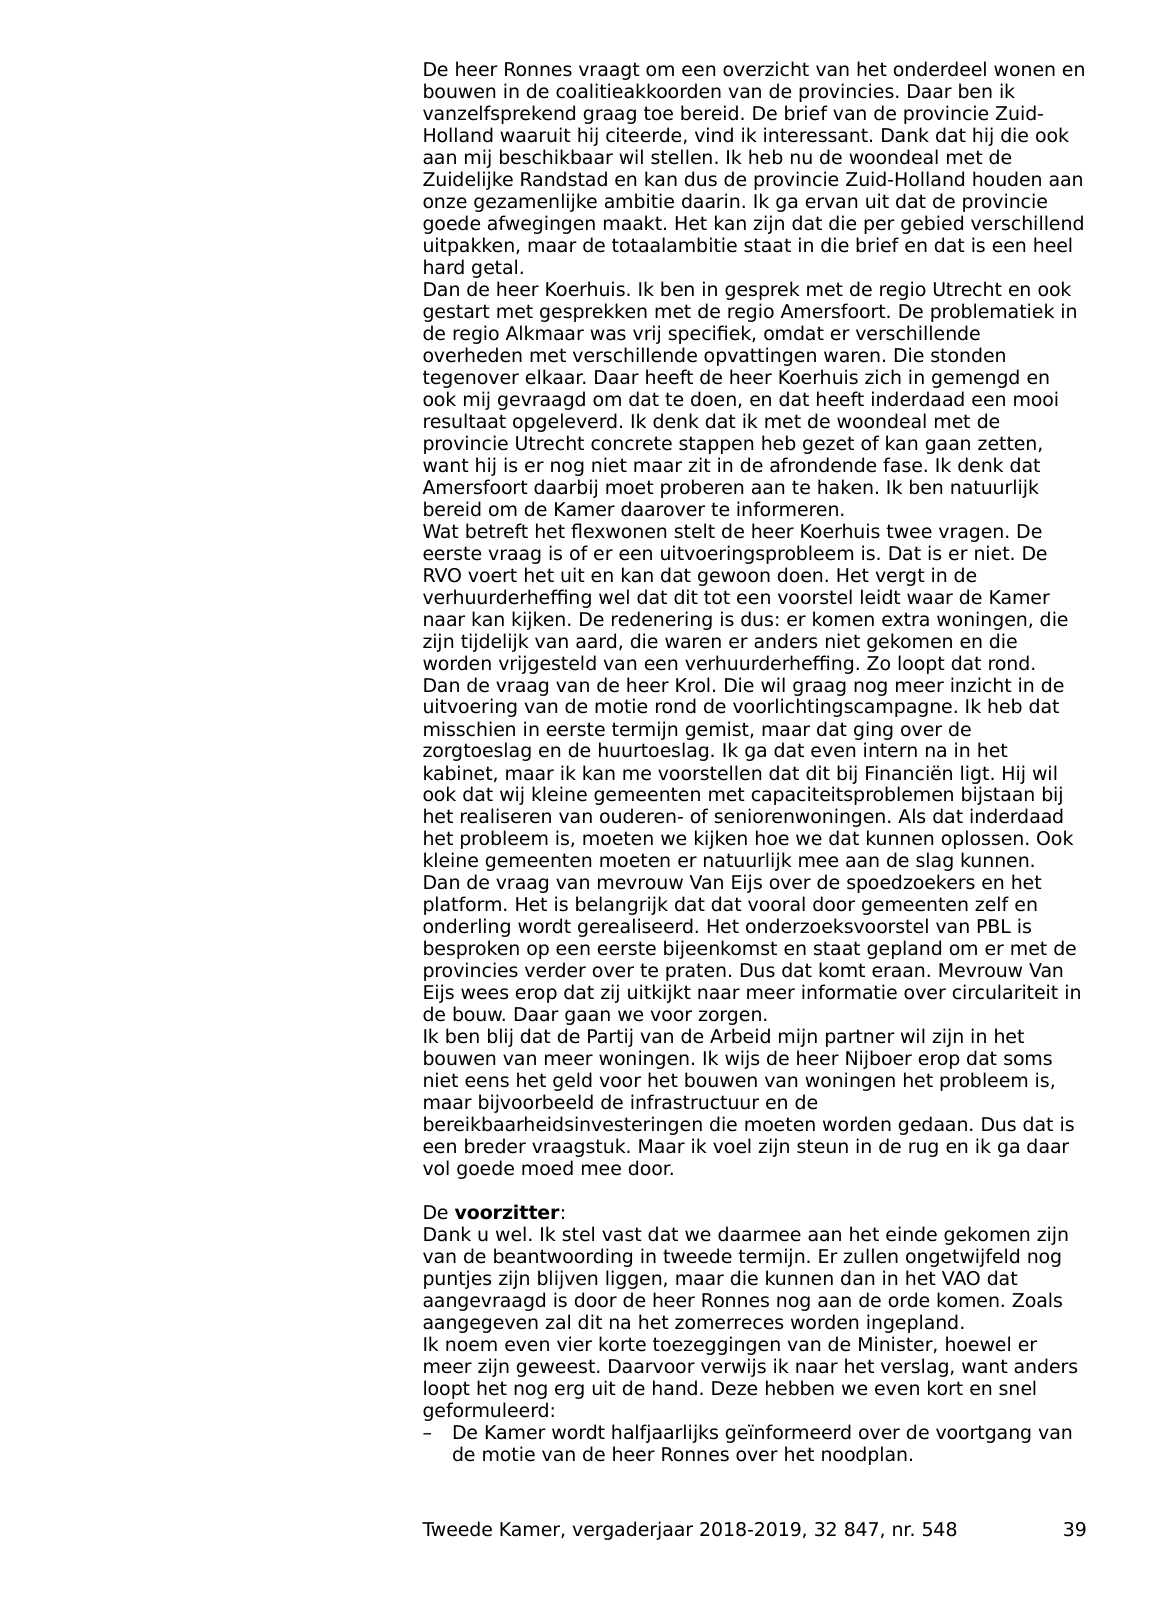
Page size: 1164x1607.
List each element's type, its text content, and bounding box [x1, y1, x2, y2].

text Wat betreft het flexwonen stelt de heer Koerhuis twee vragen. De eerste vraag is of er een uitvoeringsprobleem is. Dat is er niet. De RVO voert het uit en kan dat gewoon doen. Het vergt in de verhuurderheffing wel dat dit tot een voorstel leidt waar de Kamer naar kan kijken. De redenering is dus: er komen extra woningen, die zijn tijdelijk van aard, die waren er anders niet gekomen en die worden vrijgesteld van een verhuurderheffing. Zo loopt dat rond. [422, 521, 1087, 674]
text Dan de heer Koerhuis. Ik ben in gesprek met de regio Utrecht en ook gestart met gesprekken met de regio Amersfoort. De problematiek in de regio Alkmaar was vrij specifiek, omdat er verschillende overheden met verschillende opvattingen waren. Die stonden tegenover elkaar. Daar heeft de heer Koerhuis zich in gemengd en ook mij gevraagd om dat te doen, en dat heeft inderdaad een mooi resultaat opgeleverd. Ik denk dat ik met de woondeal met de provincie Utrecht concrete stappen heb gezet of kan gaan zetten, want hij is er nog niet maar zit in de afrondende fase. Ik denk dat Amersfoort daarbij moet proberen aan te haken. Ik ben natuurlijk bereid om de Kamer daarover te informeren. [422, 279, 1087, 521]
text Dank u wel. Ik stel vast dat we daarmee aan het einde gekomen zijn van de beantwoording in tweede termijn. Er zullen ongetwijfeld nog puntjes zijn blijven liggen, maar die kunnen dan in het VAO dat aangevraagd is door de heer Ronnes nog aan de orde komen. Zoals aangegeven zal dit na het zomerreces worden ingepland. [422, 1224, 1087, 1334]
text Ik ben blij dat de Partij van de Arbeid mijn partner wil zijn in het bouwen van meer woningen. Ik wijs de heer Nijboer erop dat soms niet eens het geld voor het bouwen van woningen het probleem is, maar bijvoorbeeld de infrastructuur en de bereikbaarheidsinvesteringen die moeten worden gedaan. Dus dat is een breder vraagstuk. Maar ik voel zijn steun in de rug en ik ga daar vol goede moed mee door. [422, 1026, 1087, 1180]
text De voorzitter: [422, 1202, 1087, 1224]
text De heer Ronnes vraagt om een overzicht van het onderdeel wonen en bouwen in de coalitieakkoorden van de provincies. Daar ben ik vanzelfsprekend graag toe bereid. De brief van de provincie Zuid-Holland waaruit hij citeerde, vind ik interessant. Dank dat hij die ook aan mij beschikbaar wil stellen. Ik heb nu de woondeal met de Zuidelijke Randstad en kan dus de provincie Zuid-Holland houden aan onze gezamenlijke ambitie daarin. Ik ga ervan uit dat de provincie goede afwegingen maakt. Het kan zijn dat die per gebied verschillend uitpakken, maar de totaalambitie staat in die brief en dat is een heel hard getal. [422, 59, 1087, 279]
text Dan de vraag van mevrouw Van Eijs over de spoedzoekers en het platform. Het is belangrijk dat dat vooral door gemeenten zelf en onderling wordt gerealiseerd. Het onderzoeksvoorstel van PBL is besproken op een eerste bijeenkomst en staat gepland om er met de provincies verder over te praten. Dus dat komt eraan. Mevrouw Van Eijs wees erop dat zij uitkijkt naar meer informatie over circulariteit in de bouw. Daar gaan we voor zorgen. [422, 872, 1087, 1026]
text Dan de vraag van de heer Krol. Die wil graag nog meer inzicht in de uitvoering van de motie rond de voorlichtingscampagne. Ik heb dat misschien in eerste termijn gemist, maar dat ging over de zorgtoeslag en de huurtoeslag. Ik ga dat even intern na in het kabinet, maar ik kan me voorstellen dat dit bij Financiën ligt. Hij wil ook dat wij kleine gemeenten met capaciteitsproblemen bijstaan bij het realiseren van ouderen- of seniorenwoningen. Als dat inderdaad het probleem is, moeten we kijken hoe we dat kunnen oplossen. Ook kleine gemeenten moeten er natuurlijk mee aan de slag kunnen. [422, 674, 1087, 872]
text Ik noem even vier korte toezeggingen van de Minister, hoewel er meer zijn geweest. Daarvoor verwijs ik naar het verslag, want anders loopt het nog erg uit de hand. Deze hebben we even kort en snel geformuleerd: [422, 1334, 1087, 1422]
text – De Kamer wordt halfjaarlijks geïnformeerd over de voortgang van de motie van de heer Ronnes over het noodplan. [422, 1422, 1087, 1466]
